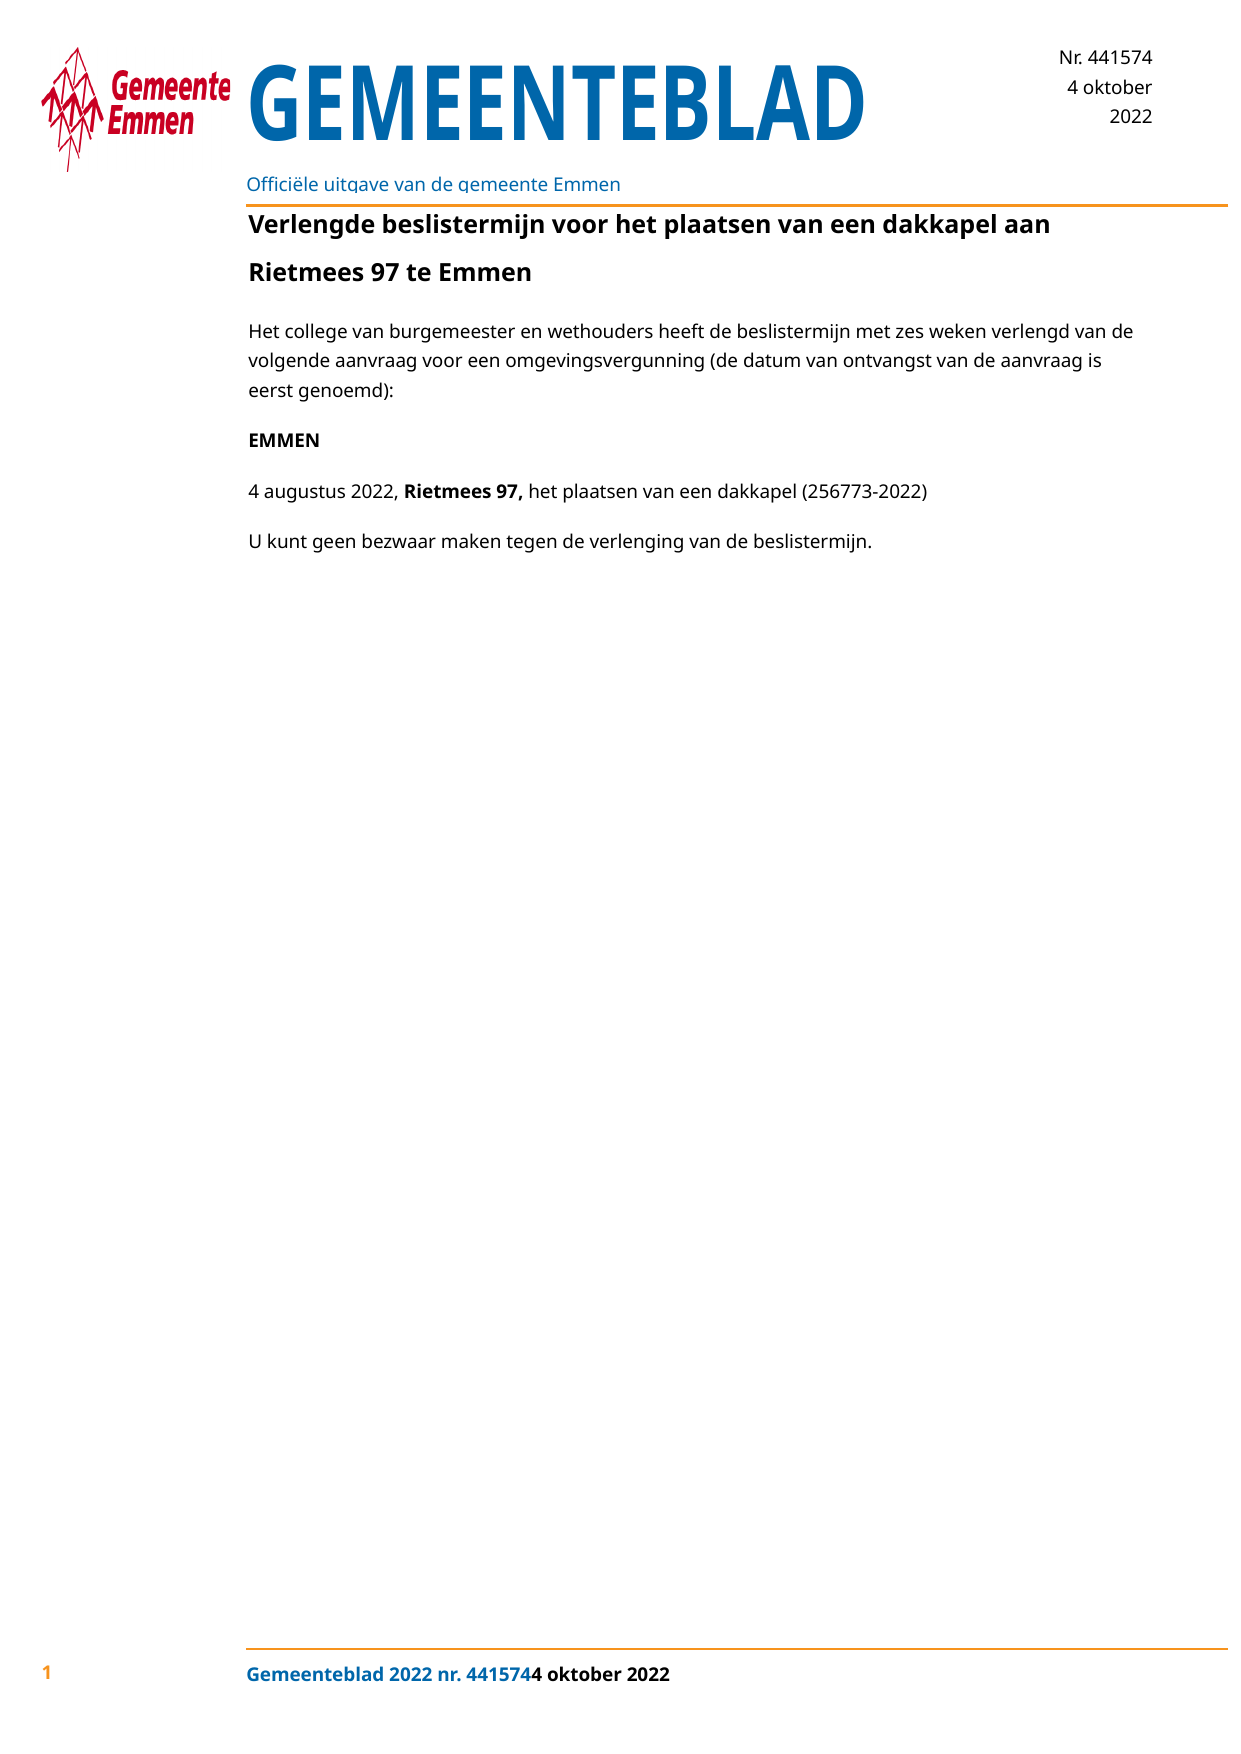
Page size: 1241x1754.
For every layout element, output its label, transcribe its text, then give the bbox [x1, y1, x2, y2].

text Het college van burgemeester en wethouders heeft de beslistermijn met zes weken verlengd van de volgende aanvraag voor een omgevingsvergunning (de datum van ontvangst van de aanvraag is eerst genoemd): [248, 318, 1152, 403]
picture [41, 47, 231, 172]
text 4 augustus 2022, Rietmees 97, het plaatsen van een dakkapel (256773-2022) [248, 478, 1152, 504]
text U kunt geen bezwaar maken tegen de verlenging van de beslistermijn. [248, 528, 1152, 554]
text EMMEN [248, 427, 1152, 453]
text Verlengde beslistermijn voor het plaatsen van een dakkapel aan Rietmees 97 te Emmen [248, 207, 1152, 288]
